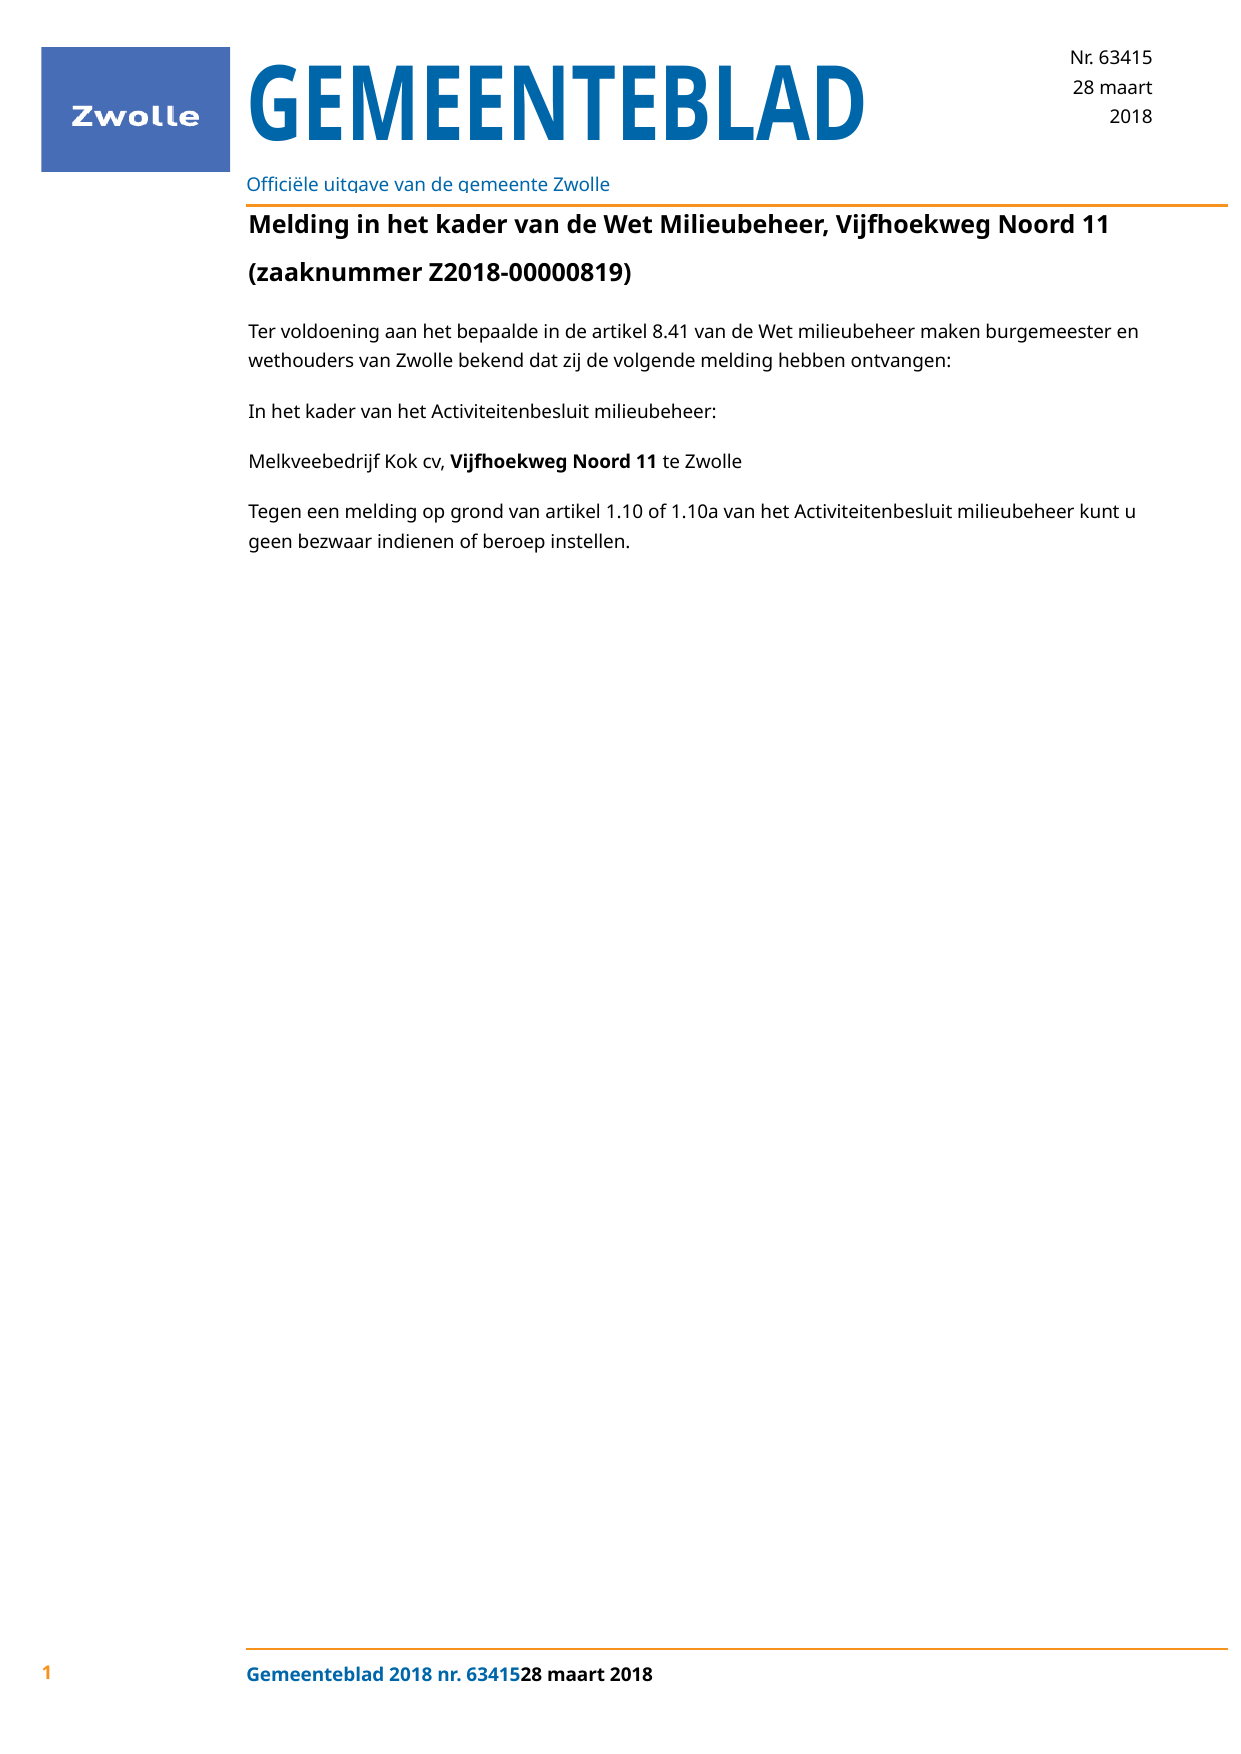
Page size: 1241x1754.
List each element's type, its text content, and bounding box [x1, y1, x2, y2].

text Melkveebedrijf Kok cv, Vijfhoekweg Noord 11 te Zwolle [248, 448, 1152, 474]
text Tegen een melding op grond van artikel 1.10 of 1.10a van het Activiteitenbesluit milieubeheer kunt u geen bezwaar indienen of beroep instellen. [248, 499, 1152, 554]
text In het kader van het Activiteitenbesluit milieubeheer: [248, 398, 1152, 424]
picture [41, 47, 231, 172]
text Melding in het kader van de Wet Milieubeheer, Vijfhoekweg Noord 11 (zaaknummer Z2018-00000819) [248, 207, 1152, 288]
text Ter voldoening aan het bepaalde in de artikel 8.41 van de Wet milieubeheer maken burgemeester en wethouders van Zwolle bekend dat zij de volgende melding hebben ontvangen: [248, 318, 1152, 373]
